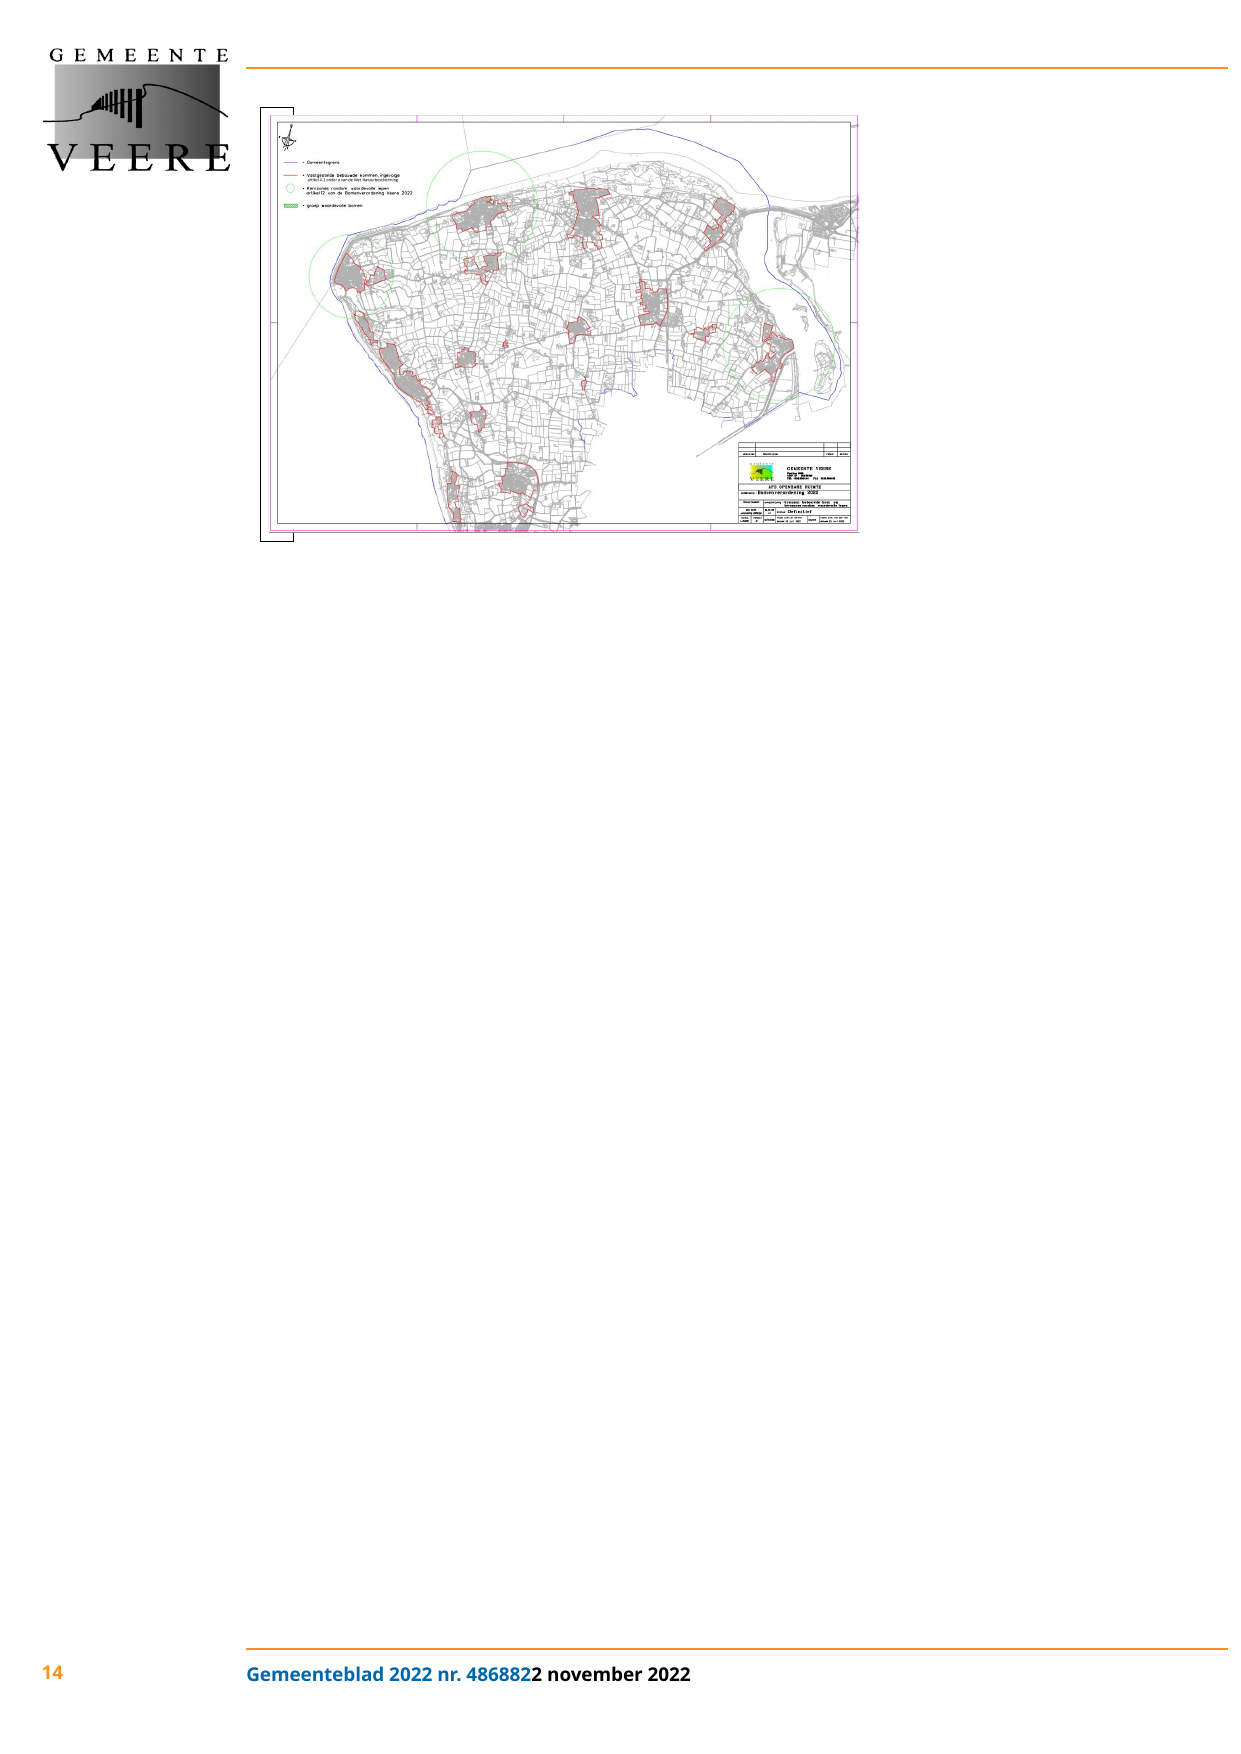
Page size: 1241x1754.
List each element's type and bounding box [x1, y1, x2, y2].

picture [268, 115, 860, 533]
picture [41, 47, 231, 172]
